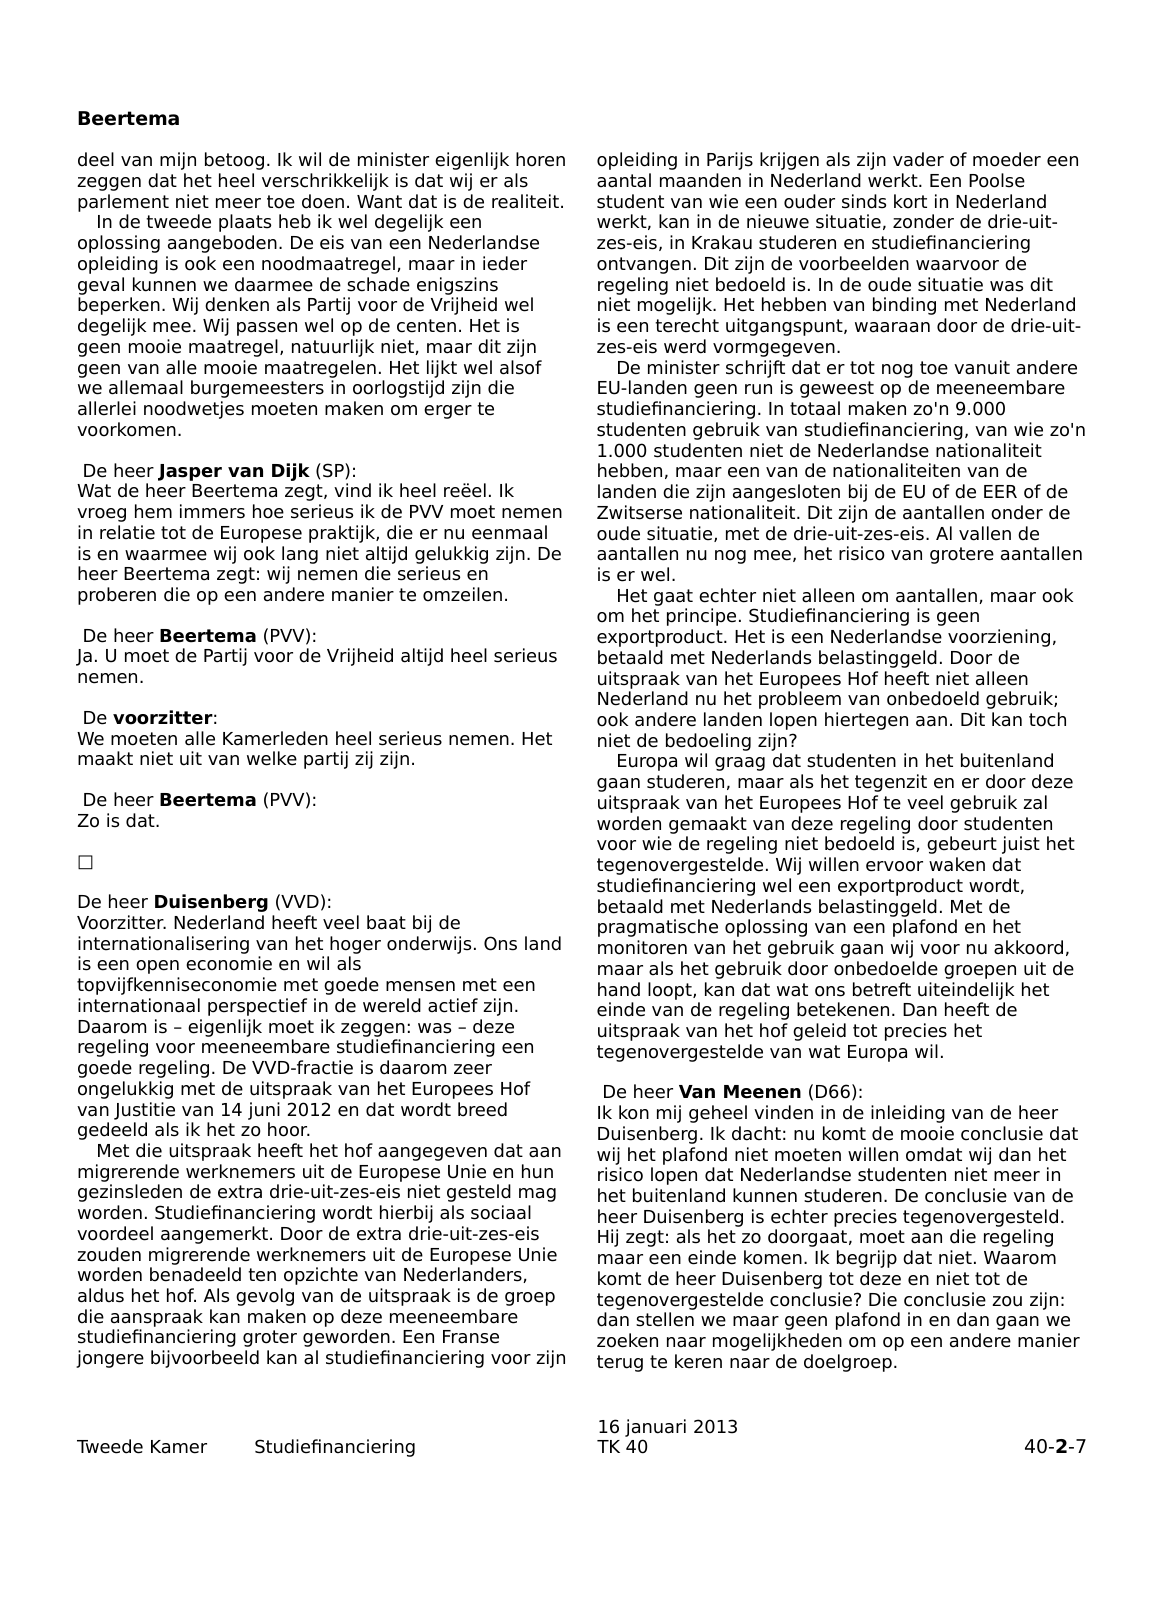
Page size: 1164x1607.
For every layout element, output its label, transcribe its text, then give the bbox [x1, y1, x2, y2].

text De heer Van Meenen (D66): [596, 1082, 1087, 1103]
text Voorzitter. Nederland heeft veel baat bij de internationalisering van het hoger onderwijs. Ons land is een open economie en wil als topvijfkenniseconomie met goede mensen met een internationaal perspectief in de wereld actief zijn. Daarom is – eigenlijk moet ik zeggen: was – deze regeling voor meeneembare studiefinanciering een goede regeling. De VVD-fractie is daarom zeer ongelukkig met de uitspraak van het Europees Hof van Justitie van 14 juni 2012 en dat wordt breed gedeeld als ik het zo hoor. [77, 913, 567, 1141]
text Wat de heer Beertema zegt, vind ik heel reëel. Ik vroeg hem immers hoe serieus ik de PVV moet nemen in relatie tot de Europese praktijk, die er nu eenmaal is en waarmee wij ook lang niet altijd gelukkig zijn. De heer Beertema zegt: wij nemen die serieus en proberen die op een andere manier te omzeilen. [77, 481, 567, 606]
text Het gaat echter niet alleen om aantallen, maar ook om het principe. Studiefinanciering is geen exportproduct. Het is een Nederlandse voorziening, betaald met Nederlands belastinggeld. Door de uitspraak van het Europees Hof heeft niet alleen Nederland nu het probleem van onbedoeld gebruik; ook andere landen lopen hiertegen aan. Dit kan toch niet de bedoeling zijn? [596, 586, 1087, 751]
text Zo is dat. [77, 811, 567, 831]
text De minister schrijft dat er tot nog toe vanuit andere EU-landen geen run is geweest op de meeneembare studiefinanciering. In totaal maken zo'n 9.000 studenten gebruik van studiefinanciering, van wie zo'n 1.000 studenten niet de Nederlandse nationaliteit hebben, maar een van de nationaliteiten van de landen die zijn aangesloten bij de EU of de EER of de Zwitserse nationaliteit. Dit zijn de aantallen onder de oude situatie, met de drie-uit-zes-eis. Al vallen de aantallen nu nog mee, het risico van grotere aantallen is er wel. [596, 357, 1087, 586]
text De heer Beertema (PVV): [77, 790, 567, 811]
text □ [77, 851, 567, 872]
text Europa wil graag dat studenten in het buitenland gaan studeren, maar als het tegenzit en er door deze uitspraak van het Europees Hof te veel gebruik zal worden gemaakt van deze regeling door studenten voor wie de regeling niet bedoeld is, gebeurt juist het tegenovergestelde. Wij willen ervoor waken dat studiefinanciering wel een exportproduct wordt, betaald met Nederlands belastinggeld. Met de pragmatische oplossing van een plafond en het monitoren van het gebruik gaan wij voor nu akkoord, maar als het gebruik door onbedoelde groepen uit de hand loopt, kan dat wat ons betreft uiteindelijk het einde van de regeling betekenen. Dan heeft de uitspraak van het hof geleid tot precies het tegenovergestelde van wat Europa wil. [596, 751, 1087, 1062]
text opleiding in Parijs krijgen als zijn vader of moeder een aantal maanden in Nederland werkt. Een Poolse student van wie een ouder sinds kort in Nederland werkt, kan in de nieuwe situatie, zonder de drie-uit-zes-eis, in Krakau studeren en studiefinanciering ontvangen. Dit zijn de voorbeelden waarvoor de regeling niet bedoeld is. In de oude situatie was dit niet mogelijk. Het hebben van binding met Nederland is een terecht uitgangspunt, waaraan door de drie-uit-zes-eis werd vormgegeven. [596, 150, 1087, 357]
text De voorzitter: [77, 708, 567, 728]
text De heer Jasper van Dijk (SP): [77, 460, 567, 481]
text Ja. U moet de Partij voor de Vrijheid altijd heel serieus nemen. [77, 646, 567, 688]
text In de tweede plaats heb ik wel degelijk een oplossing aangeboden. De eis van een Nederlandse opleiding is ook een noodmaatregel, maar in ieder geval kunnen we daarmee de schade enigszins beperken. Wij denken als Partij voor de Vrijheid wel degelijk mee. Wij passen wel op de centen. Het is geen mooie maatregel, natuurlijk niet, maar dit zijn geen van alle mooie maatregelen. Het lijkt wel alsof we allemaal burgemeesters in oorlogstijd zijn die allerlei noodwetjes moeten maken om erger te voorkomen. [77, 212, 567, 440]
text De heer Beertema (PVV): [77, 626, 567, 646]
text deel van mijn betoog. Ik wil de minister eigenlijk horen zeggen dat het heel verschrikkelijk is dat wij er als parlement niet meer toe doen. Want dat is de realiteit. [77, 150, 567, 212]
text Met die uitspraak heeft het hof aangegeven dat aan migrerende werknemers uit de Europese Unie en hun gezinsleden de extra drie-uit-zes-eis niet gesteld mag worden. Studiefinanciering wordt hierbij als sociaal voordeel aangemerkt. Door de extra drie-uit-zes-eis zouden migrerende werknemers uit de Europese Unie worden benadeeld ten opzichte van Nederlanders, aldus het hof. Als gevolg van de uitspraak is de groep die aanspraak kan maken op deze meeneembare studiefinanciering groter geworden. Een Franse jongere bijvoorbeeld kan al studiefinanciering voor zijn [77, 1141, 567, 1369]
text We moeten alle Kamerleden heel serieus nemen. Het maakt niet uit van welke partij zij zijn. [77, 728, 567, 770]
text De heer Duisenberg (VVD): [77, 892, 567, 913]
text Ik kon mij geheel vinden in de inleiding van de heer Duisenberg. Ik dacht: nu komt de mooie conclusie dat wij het plafond niet moeten willen omdat wij dan het risico lopen dat Nederlandse studenten niet meer in het buitenland kunnen studeren. De conclusie van de heer Duisenberg is echter precies tegenovergesteld. Hij zegt: als het zo doorgaat, moet aan die regeling maar een einde komen. Ik begrijp dat niet. Waarom komt de heer Duisenberg tot deze en niet tot de tegenovergestelde conclusie? Die conclusie zou zijn: dan stellen we maar geen plafond in en dan gaan we zoeken naar mogelijkheden om op een andere manier terug te keren naar de doelgroep. [596, 1103, 1087, 1372]
